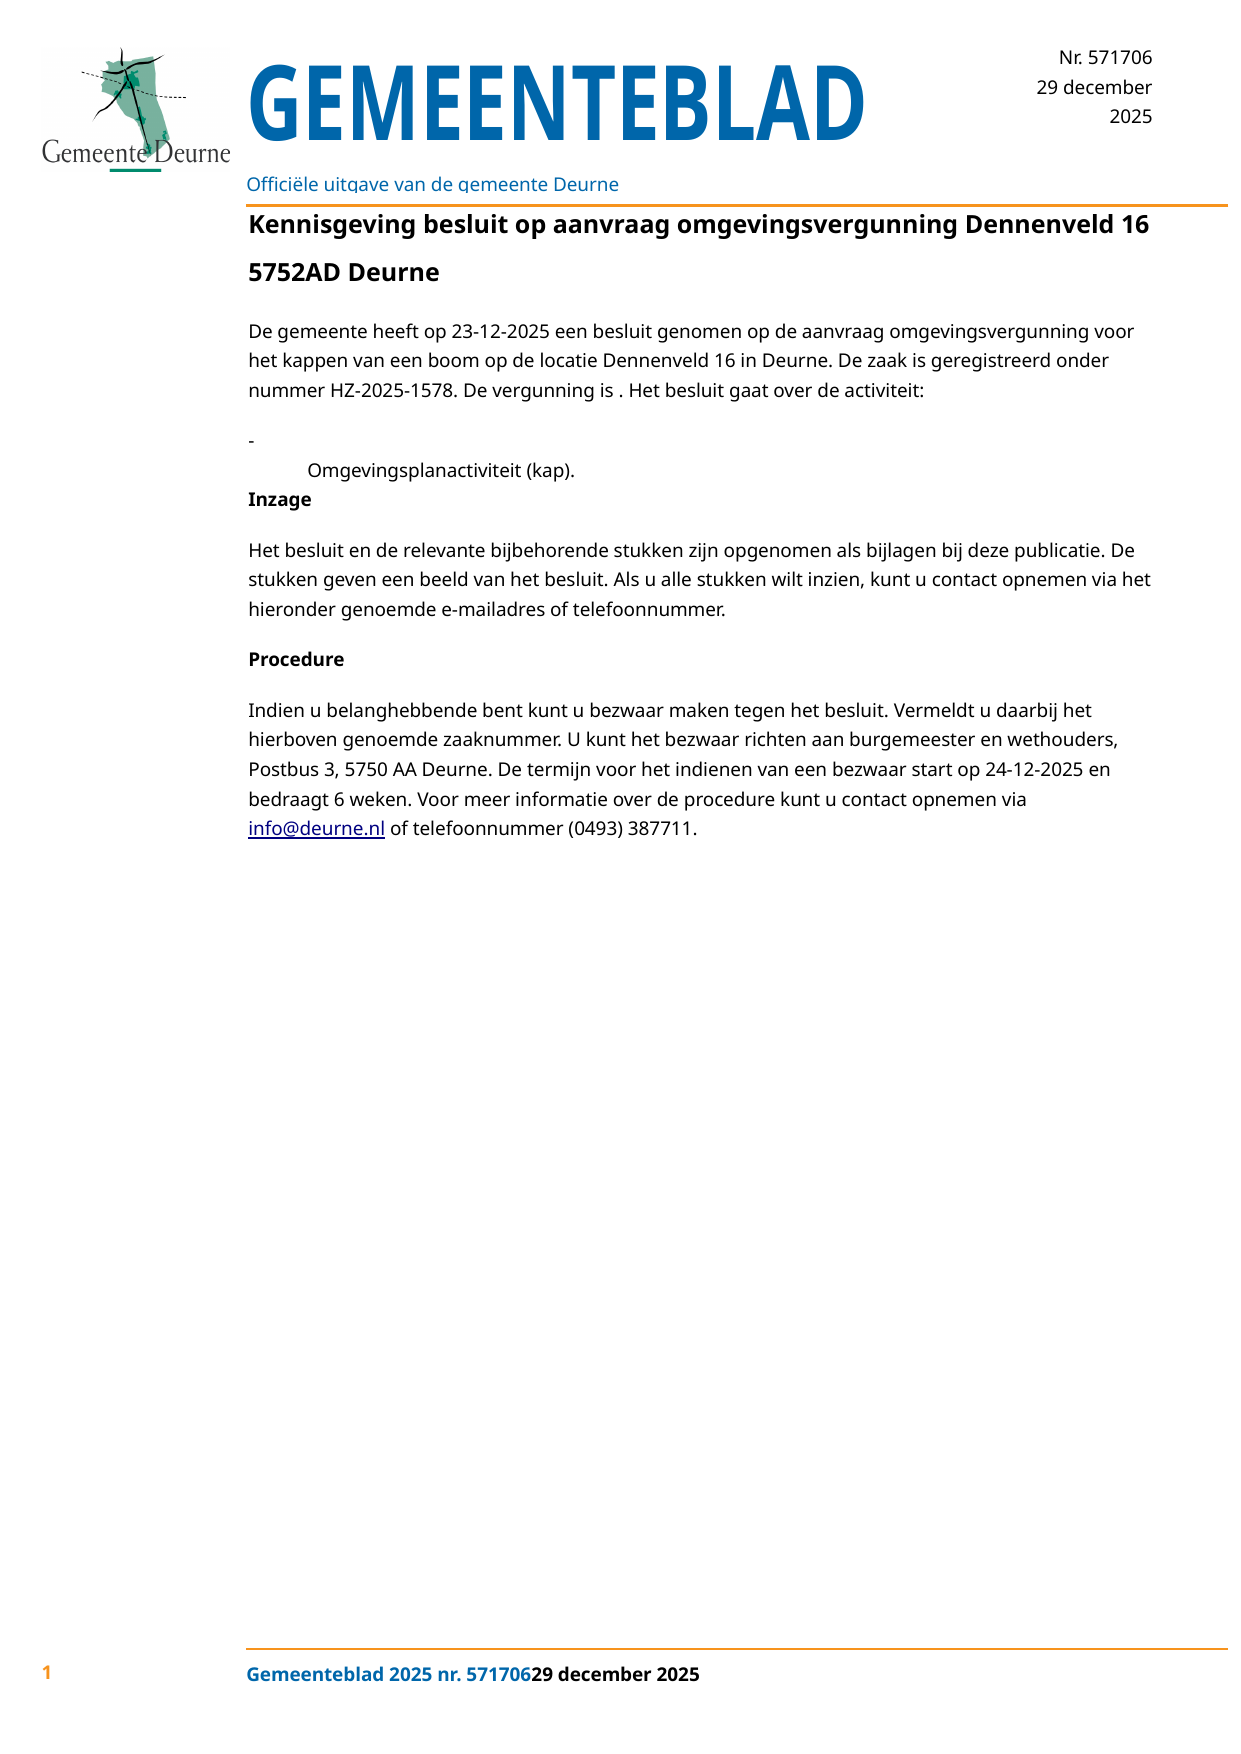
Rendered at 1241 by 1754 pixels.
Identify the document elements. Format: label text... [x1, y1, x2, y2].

text De gemeente heeft op 23-12-2025 een besluit genomen op de aanvraag omgevingsvergunning voor het kappen van een boom op de locatie Dennenveld 16 in Deurne. De zaak is geregistreerd onder nummer HZ-2025-1578. De vergunning is . Het besluit gaat over de activiteit: [248, 318, 1152, 403]
list Omgevingsplanactiviteit (kap). [248, 457, 1152, 483]
text Kennisgeving besluit op aanvraag omgevingsvergunning Dennenveld 16 5752AD Deurne [248, 207, 1152, 288]
text Indien u belanghebbende bent kunt u bezwaar maken tegen het besluit. Vermeldt u daarbij het hierboven genoemde zaaknummer. U kunt het bezwaar richten aan burgemeester en wethouders, Postbus 3, 5750 AA Deurne. De termijn voor het indienen van een bezwaar start op 24-12-2025 en bedraagt 6 weken. Voor meer informatie over de procedure kunt u contact opnemen via info@deurne.nl of telefoonnummer (0493) 387711. [248, 697, 1152, 841]
text Procedure [248, 647, 1152, 672]
text Inzage [248, 487, 1152, 512]
picture [41, 47, 231, 172]
text Het besluit en de relevante bijbehorende stukken zijn opgenomen als bijlagen bij deze publicatie. De stukken geven een beeld van het besluit. Als u alle stukken wilt inzien, kunt u contact opnemen via het hieronder genoemde e-mailadres of telefoonnummer. [248, 537, 1152, 622]
